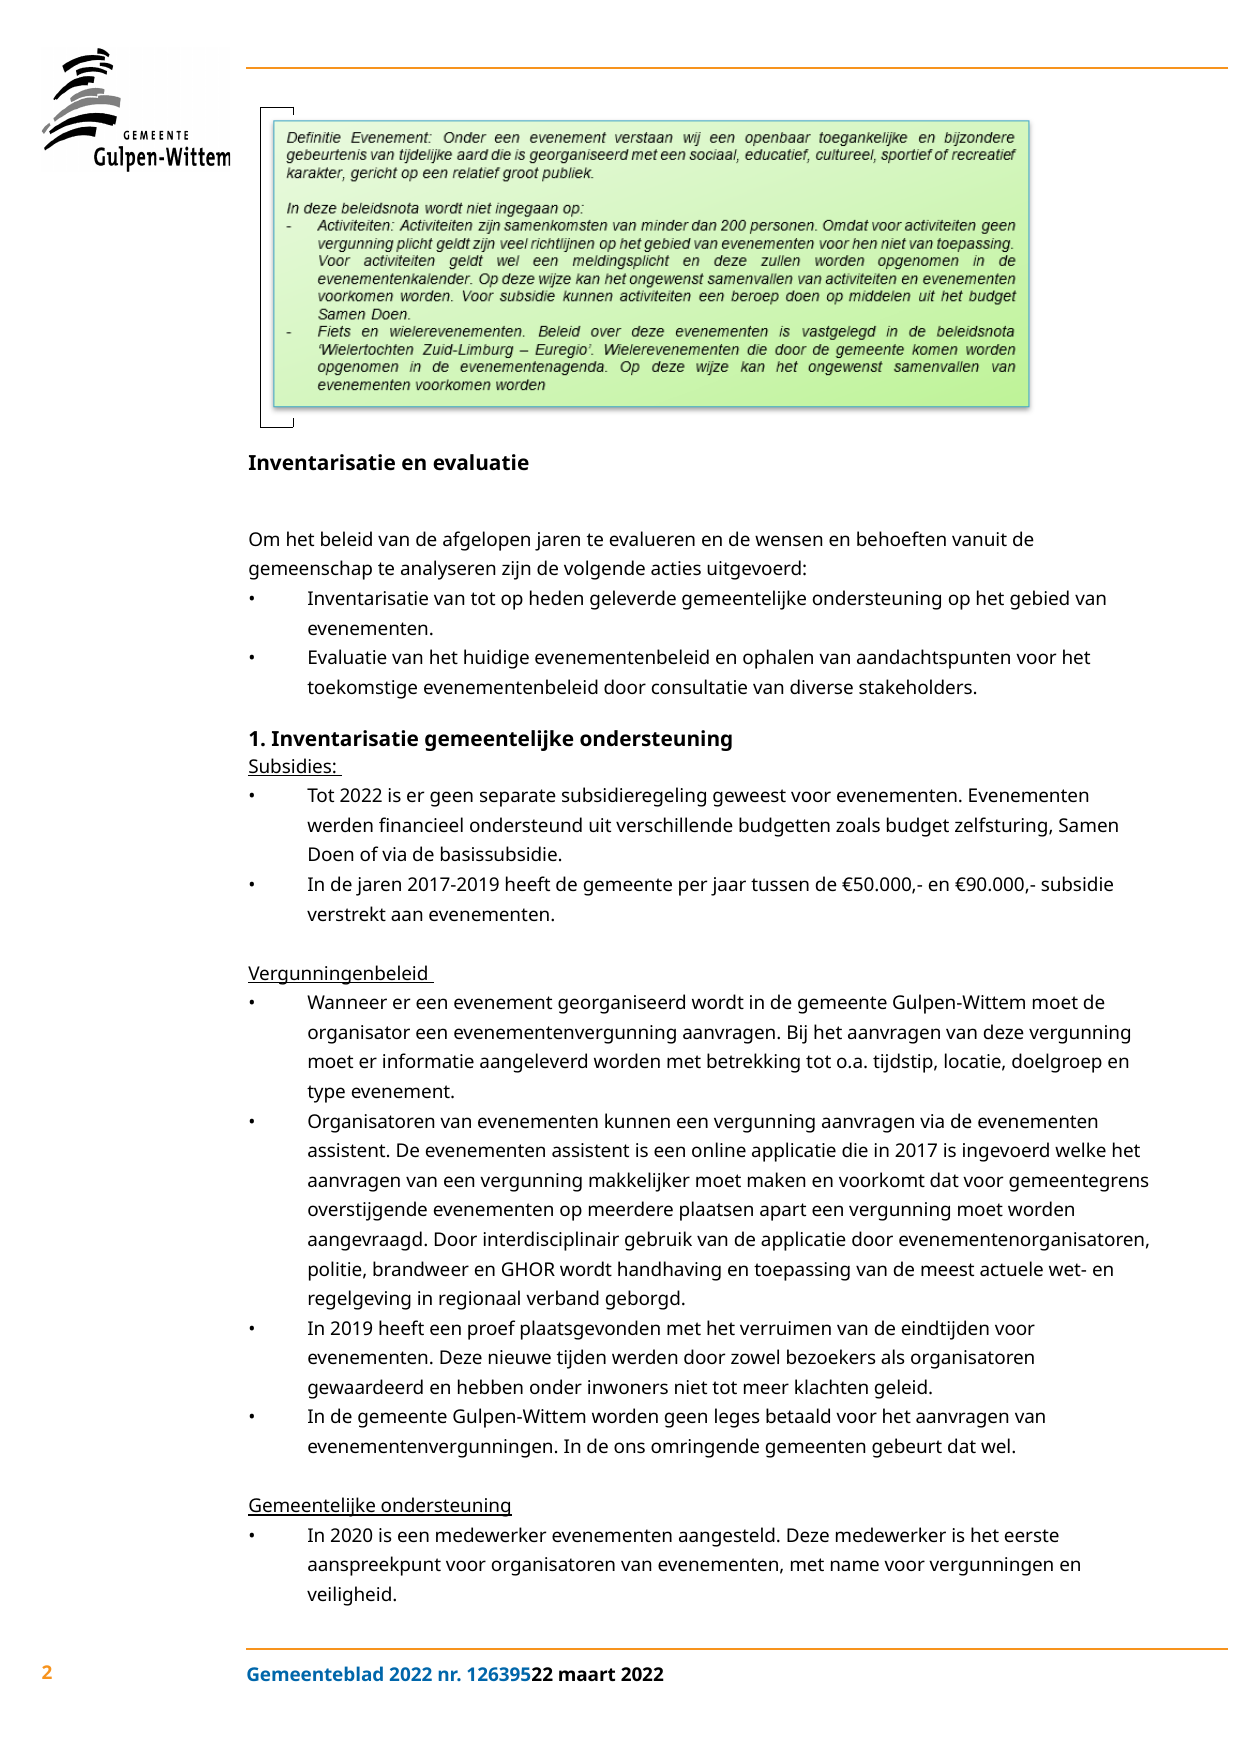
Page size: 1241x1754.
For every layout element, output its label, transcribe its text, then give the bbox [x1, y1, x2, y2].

text Gemeentelijke ondersteuning [248, 1492, 1152, 1518]
list Wanneer er een evenement georganiseerd wordt in de gemeente Gulpen-Wittem moet de organisator een evenementenvergunning aanvragen. Bij het aanvragen van deze vergunning moet er informatie aangeleverd worden met betrekking tot o.a. tijdstip, locatie, doelgroep en type evenement. [248, 989, 1152, 1104]
list Organisatoren van evenementen kunnen een vergunning aanvragen via de evenementen assistent. De evenementen assistent is een online applicatie die in 2017 is ingevoerd welke het aanvragen van een vergunning makkelijker moet maken en voorkomt dat voor gemeentegrens overstijgende evenementen op meerdere plaatsen apart een vergunning moet worden aangevraagd. Door interdisciplinair gebruik van de applicatie door evenementenorganisatoren, politie, brandweer en GHOR wordt handhaving en toepassing van de meest actuele wet- en regelgeving in regionaal verband geborgd. [248, 1108, 1152, 1311]
text Om het beleid van de afgelopen jaren te evalueren en de wensen en behoeften vanuit de gemeenschap te analyseren zijn de volgende acties uitgevoerd: [248, 526, 1152, 581]
list In 2020 is een medewerker evenementen aangesteld. Deze medewerker is het eerste aanspreekpunt voor organisatoren van evenementen, met name voor vergunningen en veiligheid. [248, 1522, 1152, 1607]
list Inventarisatie van tot op heden geleverde gemeentelijke ondersteuning op het gebied van evenementen. [248, 585, 1152, 641]
picture [268, 115, 1037, 418]
text Vergunningenbeleid [248, 960, 1152, 986]
list In de jaren 2017-2019 heeft de gemeente per jaar tussen de €50.000,- en €90.000,- subsidie verstrekt aan evenementen. [248, 871, 1152, 926]
list Tot 2022 is er geen separate subsidieregeling geweest voor evenementen. Evenementen werden financieel ondersteund uit verschillende budgetten zoals budget zelfsturing, Samen Doen of via de basissubsidie. [248, 782, 1152, 867]
list In de gemeente Gulpen-Wittem worden geen leges betaald voor het aanvragen van evenementenvergunningen. In de ons omringende gemeenten gebeurt dat wel. [248, 1404, 1152, 1459]
text Subsidies: [248, 753, 1152, 778]
list In 2019 heeft een proef plaatsgevonden met het verruimen van de eindtijden voor evenementen. Deze nieuwe tijden werden door zowel bezoekers als organisatoren gewaardeerd en hebben onder inwoners niet tot meer klachten geleid. [248, 1315, 1152, 1400]
list Evaluatie van het huidige evenementenbeleid en ophalen van aandachtspunten voor het toekomstige evenementenbeleid door consultatie van diverse stakeholders. [248, 644, 1152, 700]
text Inventarisatie en evaluatie [248, 448, 1152, 477]
text 1. Inventarisatie gemeentelijke ondersteuning [248, 724, 1152, 753]
picture [41, 47, 231, 172]
